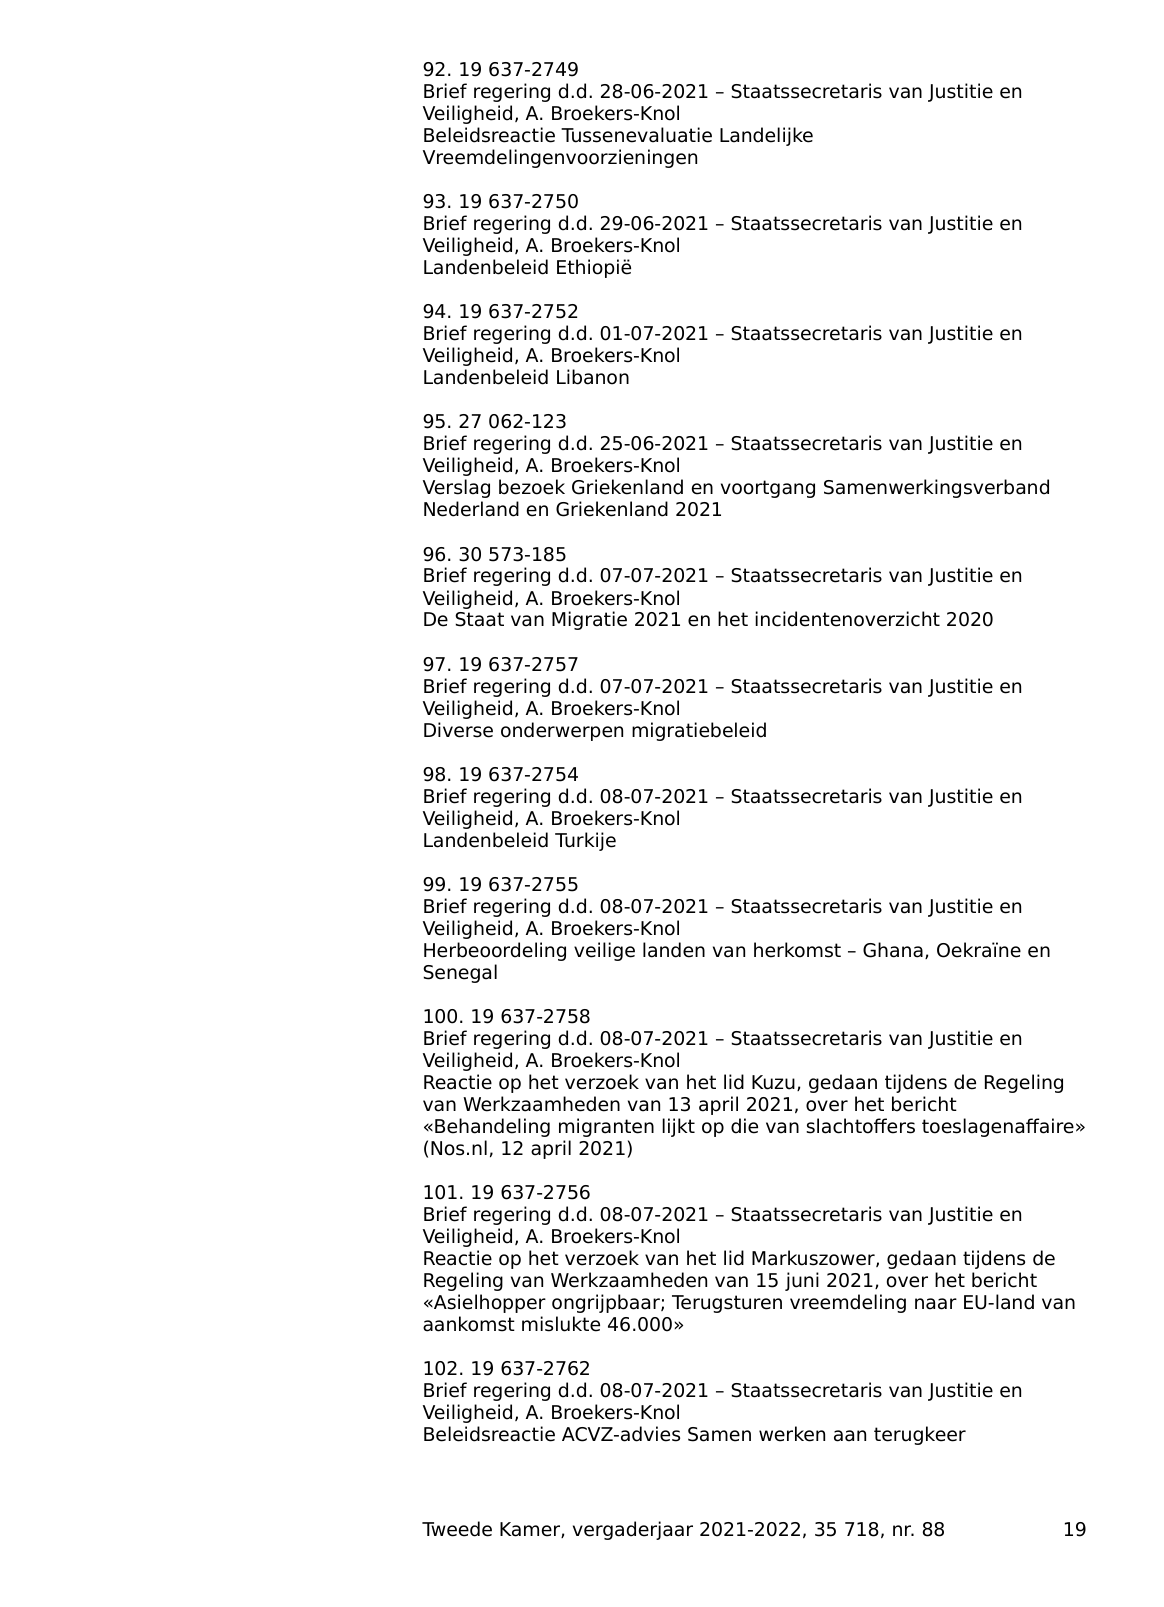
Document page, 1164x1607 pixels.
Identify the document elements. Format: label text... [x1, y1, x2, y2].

text De Staat van Migratie 2021 en het incidentenoverzicht 2020 [422, 609, 1087, 631]
text Brief regering d.d. 08-07-2021 – Staatssecretaris van Justitie en Veiligheid, A. Broekers-Knol [422, 1204, 1087, 1248]
text Brief regering d.d. 08-07-2021 – Staatssecretaris van Justitie en Veiligheid, A. Broekers-Knol [422, 1028, 1087, 1072]
text Landenbeleid Ethiopië [422, 257, 1087, 279]
text Landenbeleid Libanon [422, 367, 1087, 389]
text 100. 19 637-2758 [422, 1006, 1087, 1028]
text Verslag bezoek Griekenland en voortgang Samenwerkingsverband Nederland en Griekenland 2021 [422, 477, 1087, 521]
text Brief regering d.d. 01-07-2021 – Staatssecretaris van Justitie en Veiligheid, A. Broekers-Knol [422, 323, 1087, 367]
text 102. 19 637-2762 [422, 1358, 1087, 1380]
text Herbeoordeling veilige landen van herkomst – Ghana, Oekraïne en Senegal [422, 940, 1087, 984]
text Brief regering d.d. 08-07-2021 – Staatssecretaris van Justitie en Veiligheid, A. Broekers-Knol [422, 1380, 1087, 1424]
text Reactie op het verzoek van het lid Markuszower, gedaan tijdens de Regeling van Werkzaamheden van 15 juni 2021, over het bericht «Asielhopper ongrijpbaar; Terugsturen vreemdeling naar EU-land van aankomst mislukte 46.000» [422, 1248, 1087, 1336]
text Landenbeleid Turkije [422, 829, 1087, 852]
text Diverse onderwerpen migratiebeleid [422, 719, 1087, 741]
text 98. 19 637-2754 [422, 764, 1087, 786]
text Brief regering d.d. 07-07-2021 – Staatssecretaris van Justitie en Veiligheid, A. Broekers-Knol [422, 565, 1087, 609]
text Brief regering d.d. 25-06-2021 – Staatssecretaris van Justitie en Veiligheid, A. Broekers-Knol [422, 433, 1087, 477]
text 101. 19 637-2756 [422, 1182, 1087, 1204]
text Brief regering d.d. 28-06-2021 – Staatssecretaris van Justitie en Veiligheid, A. Broekers-Knol [422, 81, 1087, 125]
text 93. 19 637-2750 [422, 191, 1087, 213]
text Beleidsreactie ACVZ-advies Samen werken aan terugkeer [422, 1424, 1087, 1446]
text 92. 19 637-2749 [422, 59, 1087, 81]
text 97. 19 637-2757 [422, 653, 1087, 676]
text Brief regering d.d. 08-07-2021 – Staatssecretaris van Justitie en Veiligheid, A. Broekers-Knol [422, 786, 1087, 829]
text Reactie op het verzoek van het lid Kuzu, gedaan tijdens de Regeling van Werkzaamheden van 13 april 2021, over het bericht «Behandeling migranten lijkt op die van slachtoffers toeslagenaffaire» (Nos.nl, 12 april 2021) [422, 1072, 1087, 1160]
text Brief regering d.d. 07-07-2021 – Staatssecretaris van Justitie en Veiligheid, A. Broekers-Knol [422, 676, 1087, 719]
text Brief regering d.d. 29-06-2021 – Staatssecretaris van Justitie en Veiligheid, A. Broekers-Knol [422, 213, 1087, 257]
text 94. 19 637-2752 [422, 301, 1087, 323]
text Beleidsreactie Tussenevaluatie Landelijke Vreemdelingenvoorzieningen [422, 125, 1087, 169]
text 99. 19 637-2755 [422, 874, 1087, 896]
text 95. 27 062-123 [422, 411, 1087, 433]
text Brief regering d.d. 08-07-2021 – Staatssecretaris van Justitie en Veiligheid, A. Broekers-Knol [422, 896, 1087, 940]
text 96. 30 573-185 [422, 543, 1087, 565]
